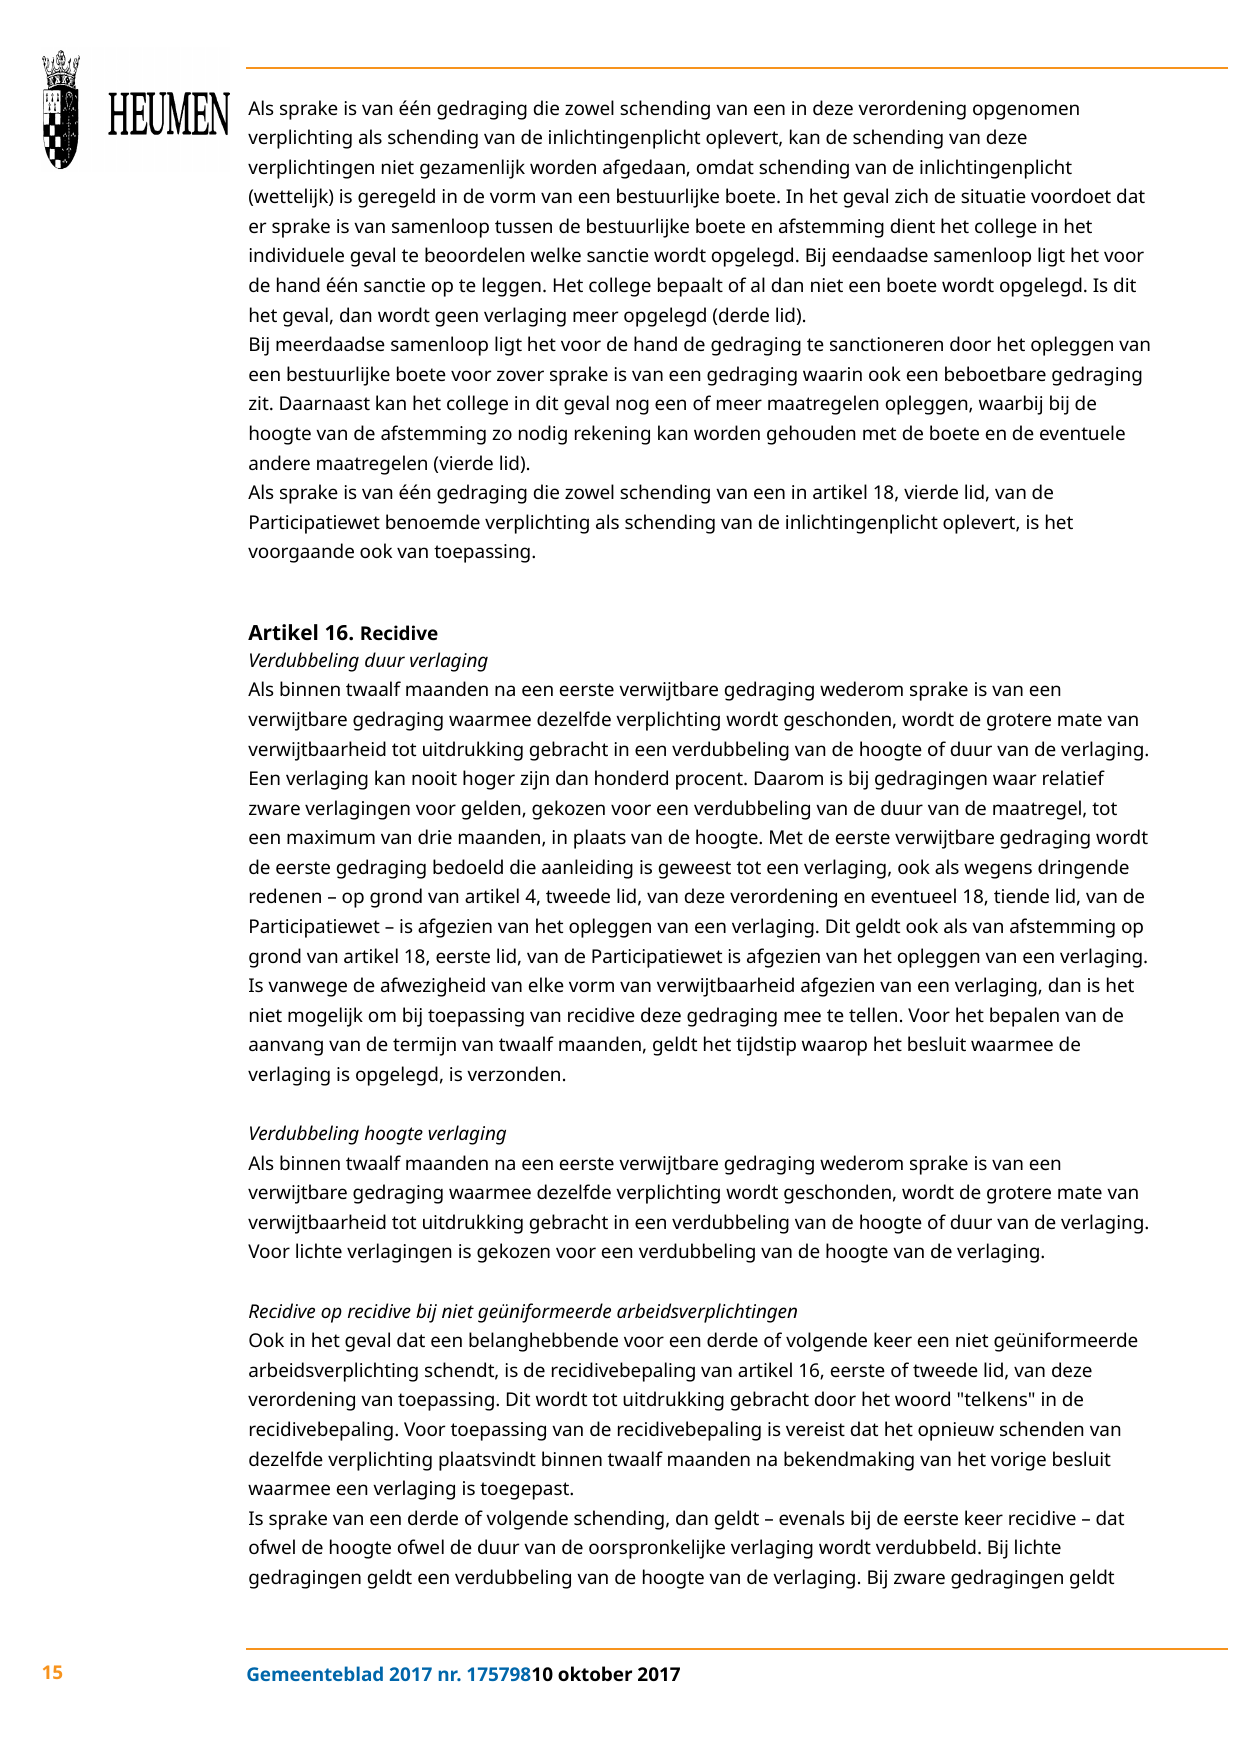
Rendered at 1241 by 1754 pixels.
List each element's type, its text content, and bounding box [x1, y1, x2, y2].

picture [41, 47, 231, 172]
text Verdubbeling duur verlaging [248, 647, 1152, 673]
text Recidive op recidive bij niet geüniformeerde arbeidsverplichtingen [248, 1298, 1152, 1323]
text Ook in het geval dat een belanghebbende voor een derde of volgende keer een niet geüniformeerde arbeidsverplichting schendt, is de recidivebepaling van artikel 16, eerste of tweede lid, van deze verordening van toepassing. Dit wordt tot uitdrukking gebracht door het woord "telkens" in de recidivebepaling. Voor toepassing van de recidivebepaling is vereist dat het opnieuw schenden van dezelfde verplichting plaatsvindt binnen twaalf maanden na bekendmaking van het vorige besluit waarmee een verlaging is toegepast. [248, 1327, 1152, 1501]
text Is sprake van een derde of volgende schending, dan geldt – evenals bij de eerste keer recidive – dat ofwel de hoogte ofwel de duur van de oorspronkelijke verlaging wordt verdubbeld. Bij lichte gedragingen geldt een verdubbeling van de hoogte van de verlaging. Bij zware gedragingen geldt [248, 1505, 1152, 1590]
text Als binnen twaalf maanden na een eerste verwijtbare gedraging wederom sprake is van een verwijtbare gedraging waarmee dezelfde verplichting wordt geschonden, wordt de grotere mate van verwijtbaarheid tot uitdrukking gebracht in een verdubbeling van de hoogte of duur van de verlaging. Voor lichte verlagingen is gekozen voor een verdubbeling van de hoogte van de verlaging. [248, 1150, 1152, 1264]
text Verdubbeling hoogte verlaging [248, 1120, 1152, 1146]
text Artikel 16. Recidive [248, 618, 1152, 647]
text Als sprake is van één gedraging die zowel schending van een in artikel 18, vierde lid, van de Participatiewet benoemde verplichting als schending van de inlichtingenplicht oplevert, is het voorgaande ook van toepassing. [248, 479, 1152, 564]
text Bij meerdaadse samenloop ligt het voor de hand de gedraging te sanctioneren door het opleggen van een bestuurlijke boete voor zover sprake is van een gedraging waarin ook een beboetbare gedraging zit. Daarnaast kan het college in dit geval nog een of meer maatregelen opleggen, waarbij bij de hoogte van de afstemming zo nodig rekening kan worden gehouden met de boete en de eventuele andere maatregelen (vierde lid). [248, 331, 1152, 476]
text Als sprake is van één gedraging die zowel schending van een in deze verordening opgenomen verplichting als schending van de inlichtingenplicht oplevert, kan de schending van deze verplichtingen niet gezamenlijk worden afgedaan, omdat schending van de inlichtingenplicht (wettelijk) is geregeld in de vorm van een bestuurlijke boete. In het geval zich de situatie voordoet dat er sprake is van samenloop tussen de bestuurlijke boete en afstemming dient het college in het individuele geval te beoordelen welke sanctie wordt opgelegd. Bij eendaadse samenloop ligt het voor de hand één sanctie op te leggen. Het college bepaalt of al dan niet een boete wordt opgelegd. Is dit het geval, dan wordt geen verlaging meer opgelegd (derde lid). [248, 95, 1152, 328]
text Als binnen twaalf maanden na een eerste verwijtbare gedraging wederom sprake is van een verwijtbare gedraging waarmee dezelfde verplichting wordt geschonden, wordt de grotere mate van verwijtbaarheid tot uitdrukking gebracht in een verdubbeling van de hoogte of duur van de verlaging. Een verlaging kan nooit hoger zijn dan honderd procent. Daarom is bij gedragingen waar relatief zware verlagingen voor gelden, gekozen voor een verdubbeling van de duur van de maatregel, tot een maximum van drie maanden, in plaats van de hoogte. Met de eerste verwijtbare gedraging wordt de eerste gedraging bedoeld die aanleiding is geweest tot een verlaging, ook als wegens dringende redenen – op grond van artikel 4, tweede lid, van deze verordening en eventueel 18, tiende lid, van de Participatiewet – is afgezien van het opleggen van een verlaging. Dit geldt ook als van afstemming op grond van artikel 18, eerste lid, van de Participatiewet is afgezien van het opleggen van een verlaging. Is vanwege de afwezigheid van elke vorm van verwijtbaarheid afgezien van een verlaging, dan is het niet mogelijk om bij toepassing van recidive deze gedraging mee te tellen. Voor het bepalen van de aanvang van de termijn van twaalf maanden, geldt het tijdstip waarop het besluit waarmee de verlaging is opgelegd, is verzonden. [248, 677, 1152, 1087]
